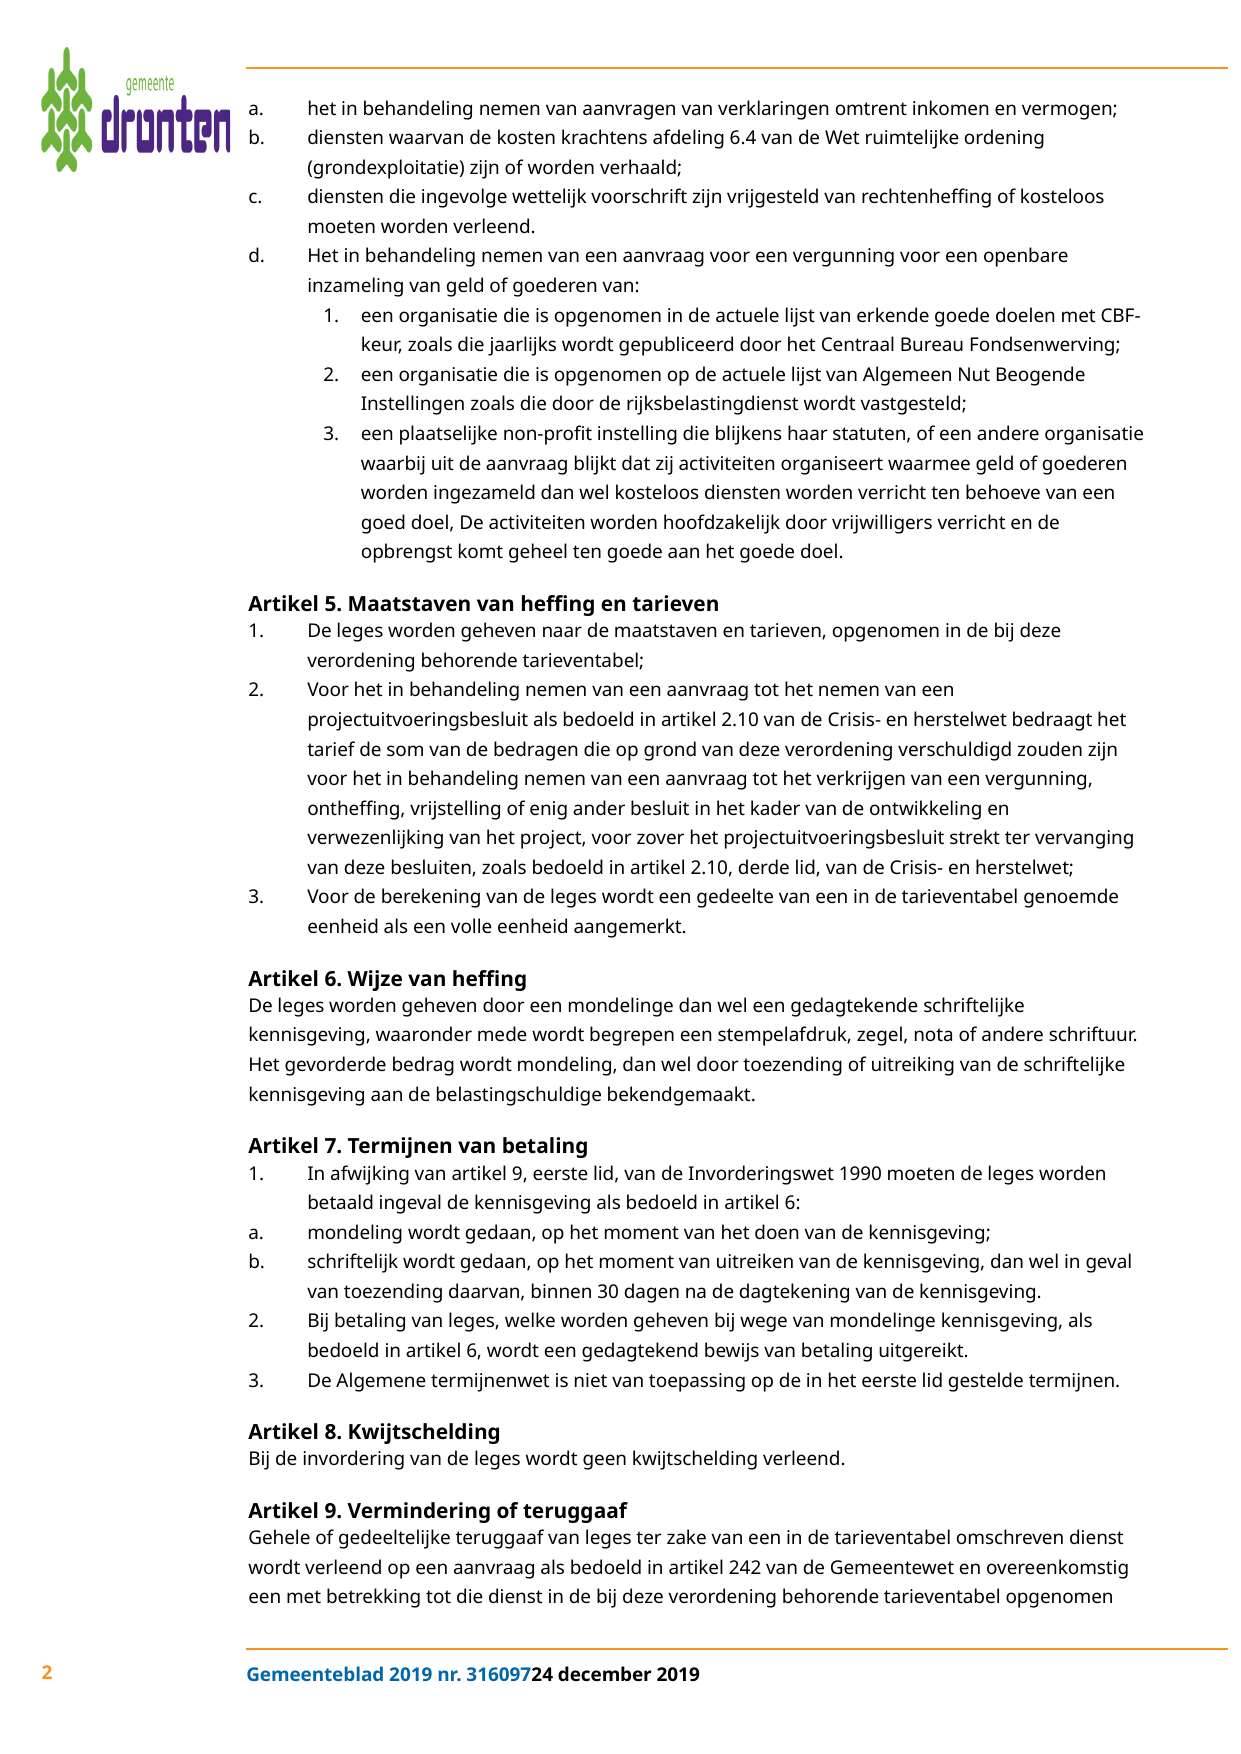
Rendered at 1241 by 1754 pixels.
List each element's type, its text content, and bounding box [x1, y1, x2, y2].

list een organisatie die is opgenomen in de actuele lijst van erkende goede doelen met CBF-keur, zoals die jaarlijks wordt gepubliceerd door het Centraal Bureau Fondsenwerving; [323, 302, 1152, 357]
list een plaatselijke non-profit instelling die blijkens haar statuten, of een andere organisatie waarbij uit de aanvraag blijkt dat zij activiteiten organiseert waarmee geld of goederen worden ingezameld dan wel kosteloos diensten worden verricht ten behoeve van een goed doel, De activiteiten worden hoofdzakelijk door vrijwilligers verricht en de opbrengst komt geheel ten goede aan het goede doel. [323, 420, 1152, 564]
text Artikel 7. Termijnen van betaling [248, 1131, 1152, 1160]
list Voor de berekening van de leges wordt een gedeelte van een in de tarieventabel genoemde eenheid als een volle eenheid aangemerkt. [248, 884, 1152, 939]
list het in behandeling nemen van aanvragen van verklaringen omtrent inkomen en vermogen; [248, 95, 1152, 121]
list een organisatie die is opgenomen op de actuele lijst van Algemeen Nut Beogende Instellingen zoals die door de rijksbelastingdienst wordt vastgesteld; [323, 361, 1152, 416]
list diensten die ingevolge wettelijk voorschrift zijn vrijgesteld van rechtenheffing of kosteloos moeten worden verleend. [248, 183, 1152, 239]
list De leges worden geheven naar de maatstaven en tarieven, opgenomen in de bij deze verordening behorende tarieventabel; [248, 617, 1152, 673]
text Artikel 8. Kwijtschelding [248, 1417, 1152, 1446]
list diensten waarvan de kosten krachtens afdeling 6.4 van de Wet ruimtelijke ordening (grondexploitatie) zijn of worden verhaald; [248, 124, 1152, 180]
list Het in behandeling nemen van een aanvraag voor een vergunning voor een openbare inzameling van geld of goederen van: [248, 243, 1152, 298]
text Artikel 5. Maatstaven van heffing en tarieven [248, 589, 1152, 617]
list In afwijking van artikel 9, eerste lid, van de Invorderingswet 1990 moeten de leges worden betaald ingeval de kennisgeving als bedoeld in artikel 6: [248, 1160, 1152, 1215]
list schriftelijk wordt gedaan, op het moment van uitreiken van de kennisgeving, dan wel in geval van toezending daarvan, binnen 30 dagen na de dagtekening van de kennisgeving. [248, 1248, 1152, 1304]
text Bij de invordering van de leges wordt geen kwijtschelding verleend. [248, 1446, 1152, 1471]
text Gehele of gedeeltelijke teruggaaf van leges ter zake van een in de tarieventabel omschreven dienst wordt verleend op een aanvraag als bedoeld in artikel 242 van de Gemeentewet en overeenkomstig een met betrekking tot die dienst in de bij deze verordening behorende tarieventabel opgenomen [248, 1524, 1152, 1609]
picture [41, 47, 231, 172]
list Bij betaling van leges, welke worden geheven bij wege van mondelinge kennisgeving, als bedoeld in artikel 6, wordt een gedagtekend bewijs van betaling uitgereikt. [248, 1308, 1152, 1363]
text De leges worden geheven door een mondelinge dan wel een gedagtekende schriftelijke kennisgeving, waaronder mede wordt begrepen een stempelafdruk, zegel, nota of andere schriftuur. Het gevorderde bedrag wordt mondeling, dan wel door toezending of uitreiking van de schriftelijke kennisgeving aan de belastingschuldige bekendgemaakt. [248, 992, 1152, 1107]
text Artikel 6. Wijze van heffing [248, 964, 1152, 992]
list mondeling wordt gedaan, op het moment van het doen van de kennisgeving; [248, 1219, 1152, 1244]
list Voor het in behandeling nemen van een aanvraag tot het nemen van een projectuitvoeringsbesluit als bedoeld in artikel 2.10 van de Crisis- en herstelwet bedraagt het tarief de som van de bedragen die op grond van deze verordening verschuldigd zouden zijn voor het in behandeling nemen van een aanvraag tot het verkrijgen van een vergunning, ontheffing, vrijstelling of enig ander besluit in het kader van de ontwikkeling en verwezenlijking van het project, voor zover het projectuitvoeringsbesluit strekt ter vervanging van deze besluiten, zoals bedoeld in artikel 2.10, derde lid, van de Crisis- en herstelwet; [248, 677, 1152, 880]
text Artikel 9. Vermindering of teruggaaf [248, 1496, 1152, 1524]
list De Algemene termijnenwet is niet van toepassing op de in het eerste lid gestelde termijnen. [248, 1367, 1152, 1392]
